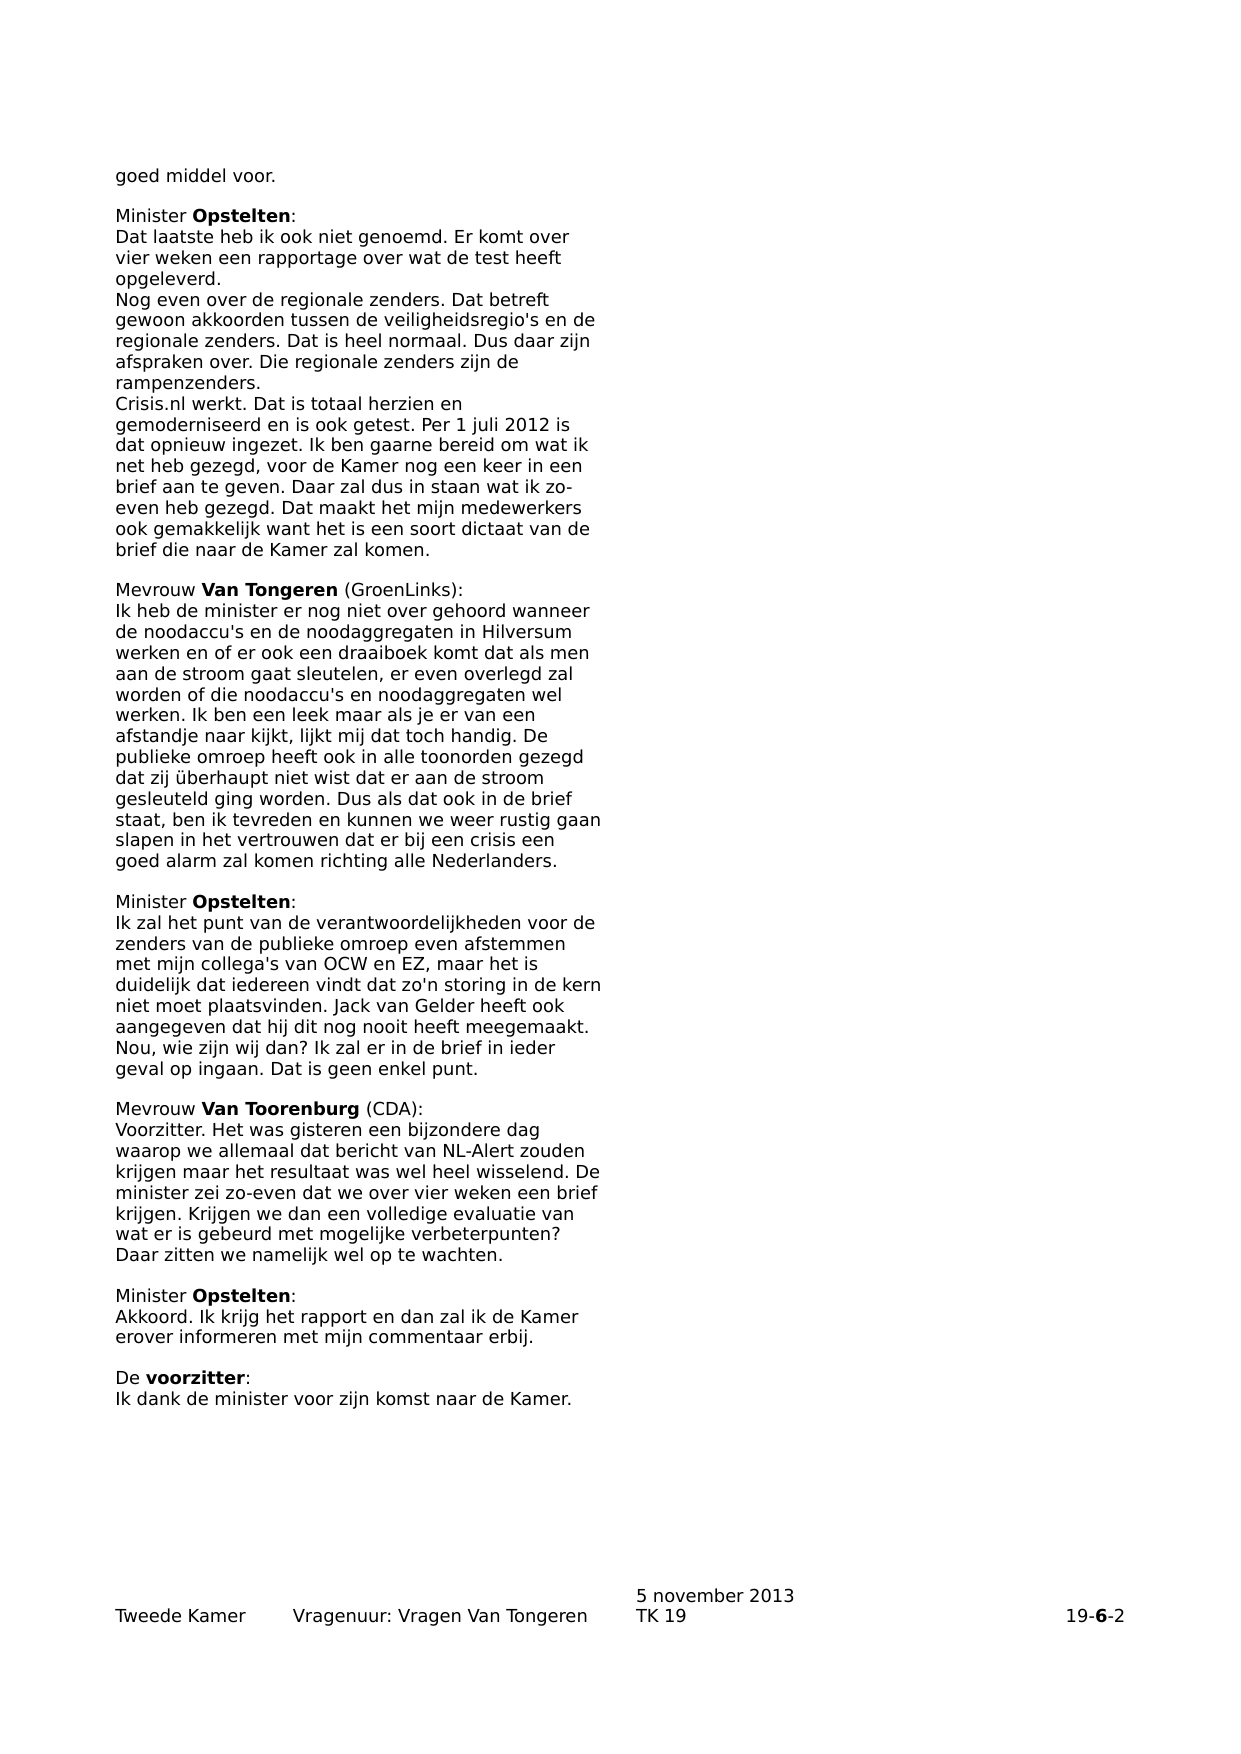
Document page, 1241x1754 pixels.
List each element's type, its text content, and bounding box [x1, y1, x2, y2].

text Mevrouw Van Toorenburg (CDA): [115, 1099, 605, 1120]
text Ik heb de minister er nog niet over gehoord wanneer de noodaccu's en de noodaggregaten in Hilversum werken en of er ook een draaiboek komt dat als men aan de stroom gaat sleutelen, er even overlegd zal worden of die noodaccu's en noodaggregaten wel werken. Ik ben een leek maar als je er van een afstandje naar kijkt, lijkt mij dat toch handig. De publieke omroep heeft ook in alle toonorden gezegd dat zij überhaupt niet wist dat er aan de stroom gesleuteld ging worden. Dus als dat ook in de brief staat, ben ik tevreden en kunnen we weer rustig gaan slapen in het vertrouwen dat er bij een crisis een goed alarm zal komen richting alle Nederlanders. [115, 601, 605, 872]
text Dat laatste heb ik ook niet genoemd. Er komt over vier weken een rapportage over wat de test heeft opgeleverd. [115, 227, 605, 289]
text De voorzitter: [115, 1368, 605, 1389]
text Mevrouw Van Tongeren (GroenLinks): [115, 580, 605, 601]
text Akkoord. Ik krijg het rapport en dan zal ik de Kamer erover informeren met mijn commentaar erbij. [115, 1306, 605, 1348]
text Minister Opstelten: [115, 1286, 605, 1306]
text Crisis.nl werkt. Dat is totaal herzien en gemoderniseerd en is ook getest. Per 1 juli 2012 is dat opnieuw ingezet. Ik ben gaarne bereid om wat ik net heb gezegd, voor de Kamer nog een keer in een brief aan te geven. Daar zal dus in staan wat ik zo-even heb gezegd. Dat maakt het mijn medewerkers ook gemakkelijk want het is een soort dictaat van de brief die naar de Kamer zal komen. [115, 393, 605, 560]
text Minister Opstelten: [115, 206, 605, 227]
text Ik dank de minister voor zijn komst naar de Kamer. [115, 1389, 605, 1410]
text goed middel voor. [115, 165, 605, 186]
text Voorzitter. Het was gisteren een bijzondere dag waarop we allemaal dat bericht van NL-Alert zouden krijgen maar het resultaat was wel heel wisselend. De minister zei zo-even dat we over vier weken een brief krijgen. Krijgen we dan een volledige evaluatie van wat er is gebeurd met mogelijke verbeterpunten? Daar zitten we namelijk wel op te wachten. [115, 1120, 605, 1266]
text Minister Opstelten: [115, 892, 605, 912]
text Nog even over de regionale zenders. Dat betreft gewoon akkoorden tussen de veiligheidsregio's en de regionale zenders. Dat is heel normaal. Dus daar zijn afspraken over. Die regionale zenders zijn de rampenzenders. [115, 289, 605, 393]
text Ik zal het punt van de verantwoordelijkheden voor de zenders van de publieke omroep even afstemmen met mijn collega's van OCW en EZ, maar het is duidelijk dat iedereen vindt dat zo'n storing in de kern niet moet plaatsvinden. Jack van Gelder heeft ook aangegeven dat hij dit nog nooit heeft meegemaakt. Nou, wie zijn wij dan? Ik zal er in de brief in ieder geval op ingaan. Dat is geen enkel punt. [115, 912, 605, 1079]
